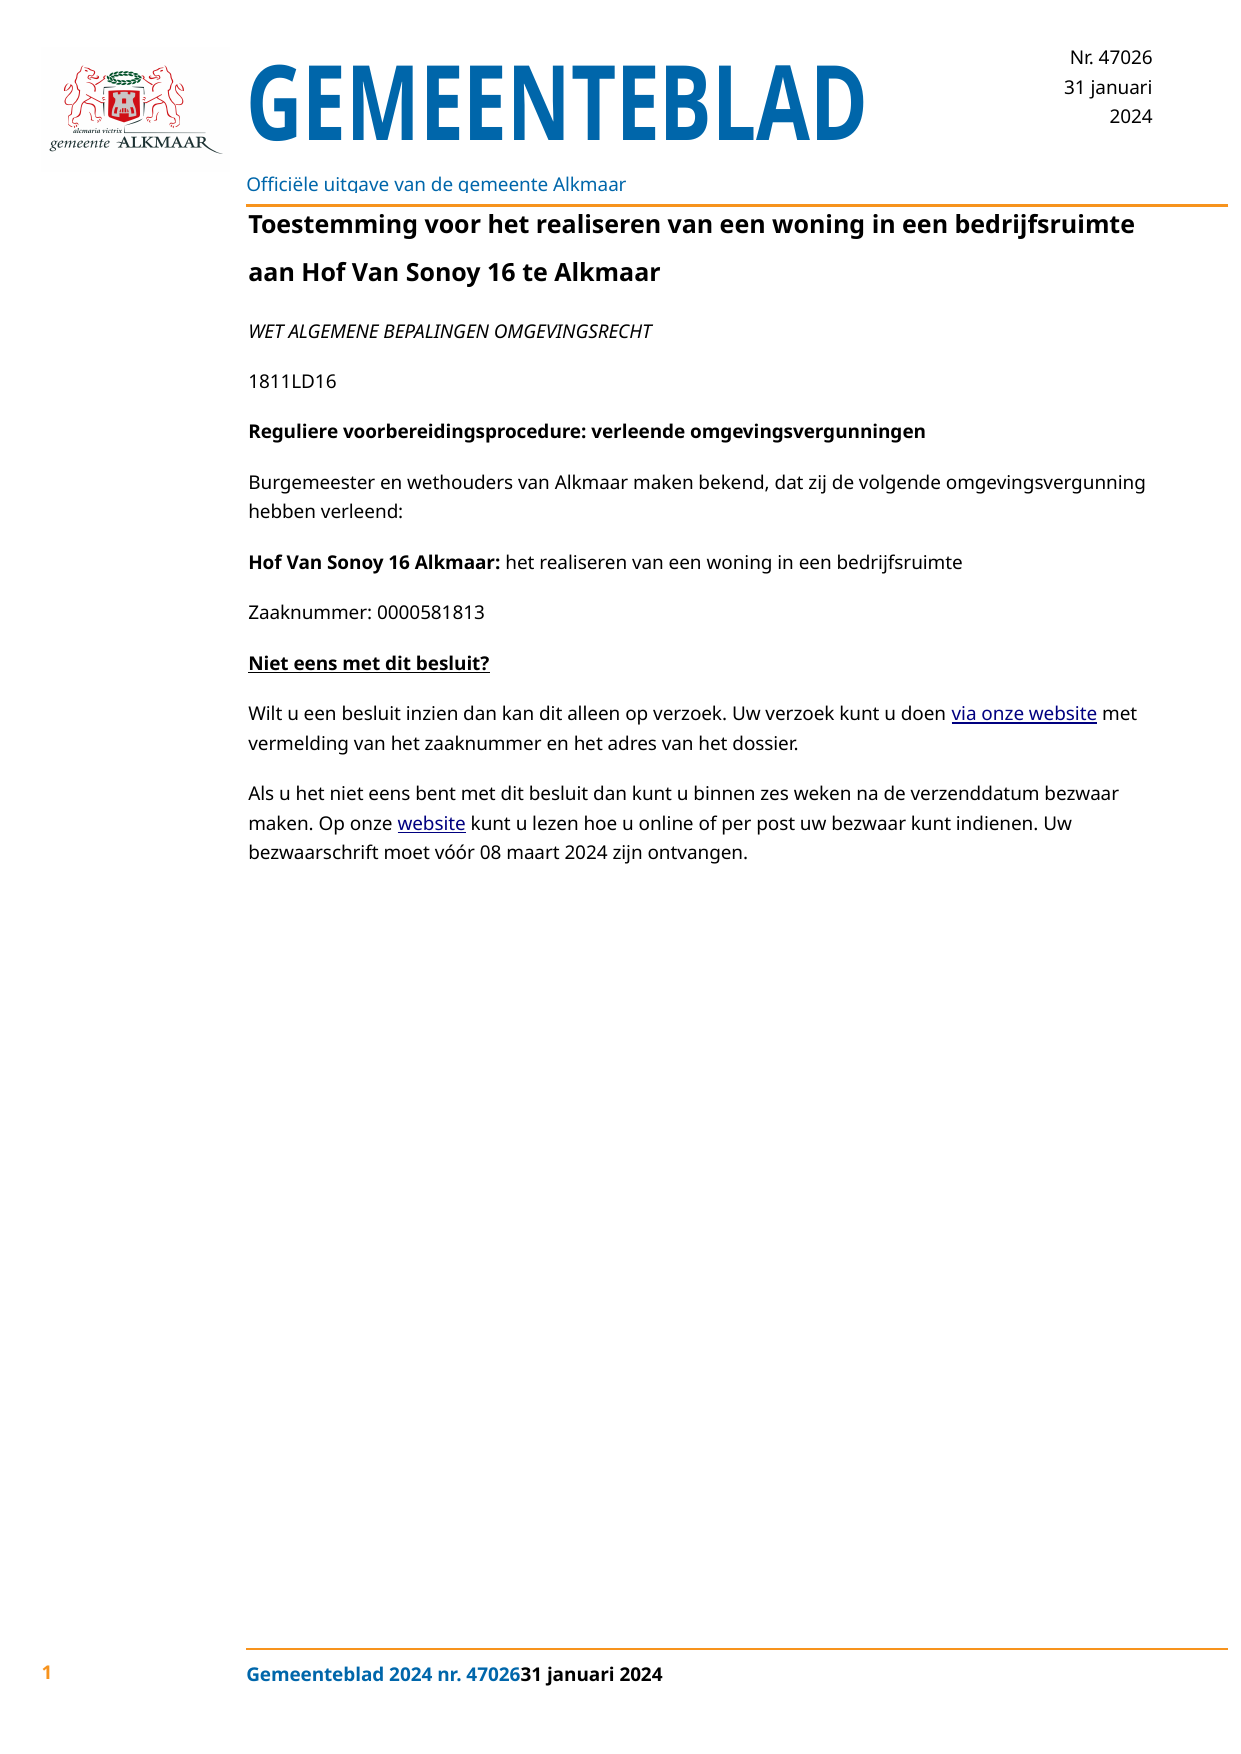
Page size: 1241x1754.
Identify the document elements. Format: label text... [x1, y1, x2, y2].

text Hof Van Sonoy 16 Alkmaar: het realiseren van een woning in een bedrijfsruimte [248, 549, 1152, 575]
text Zaaknummer: 0000581813 [248, 599, 1152, 625]
text Niet eens met dit besluit? [248, 650, 1152, 676]
text 1811LD16 [248, 368, 1152, 394]
picture [41, 47, 231, 172]
text Wilt u een besluit inzien dan kan dit alleen op verzoek. Uw verzoek kunt u doen via onze website met vermelding van het zaaknummer en het adres van het dossier. [248, 700, 1152, 756]
text Burgemeester en wethouders van Alkmaar maken bekend, dat zij de volgende omgevingsvergunning hebben verleend: [248, 469, 1152, 524]
text Als u het niet eens bent met dit besluit dan kunt u binnen zes weken na de verzenddatum bezwaar maken. Op onze website kunt u lezen hoe u online of per post uw bezwaar kunt indienen. Uw bezwaarschrift moet vóór 08 maart 2024 zijn ontvangen. [248, 780, 1152, 865]
text Toestemming voor het realiseren van een woning in een bedrijfsruimte aan Hof Van Sonoy 16 te Alkmaar [248, 207, 1152, 288]
text WET ALGEMENE BEPALINGEN OMGEVINGSRECHT [248, 318, 1152, 344]
text Reguliere voorbereidingsprocedure: verleende omgevingsvergunningen [248, 419, 1152, 444]
